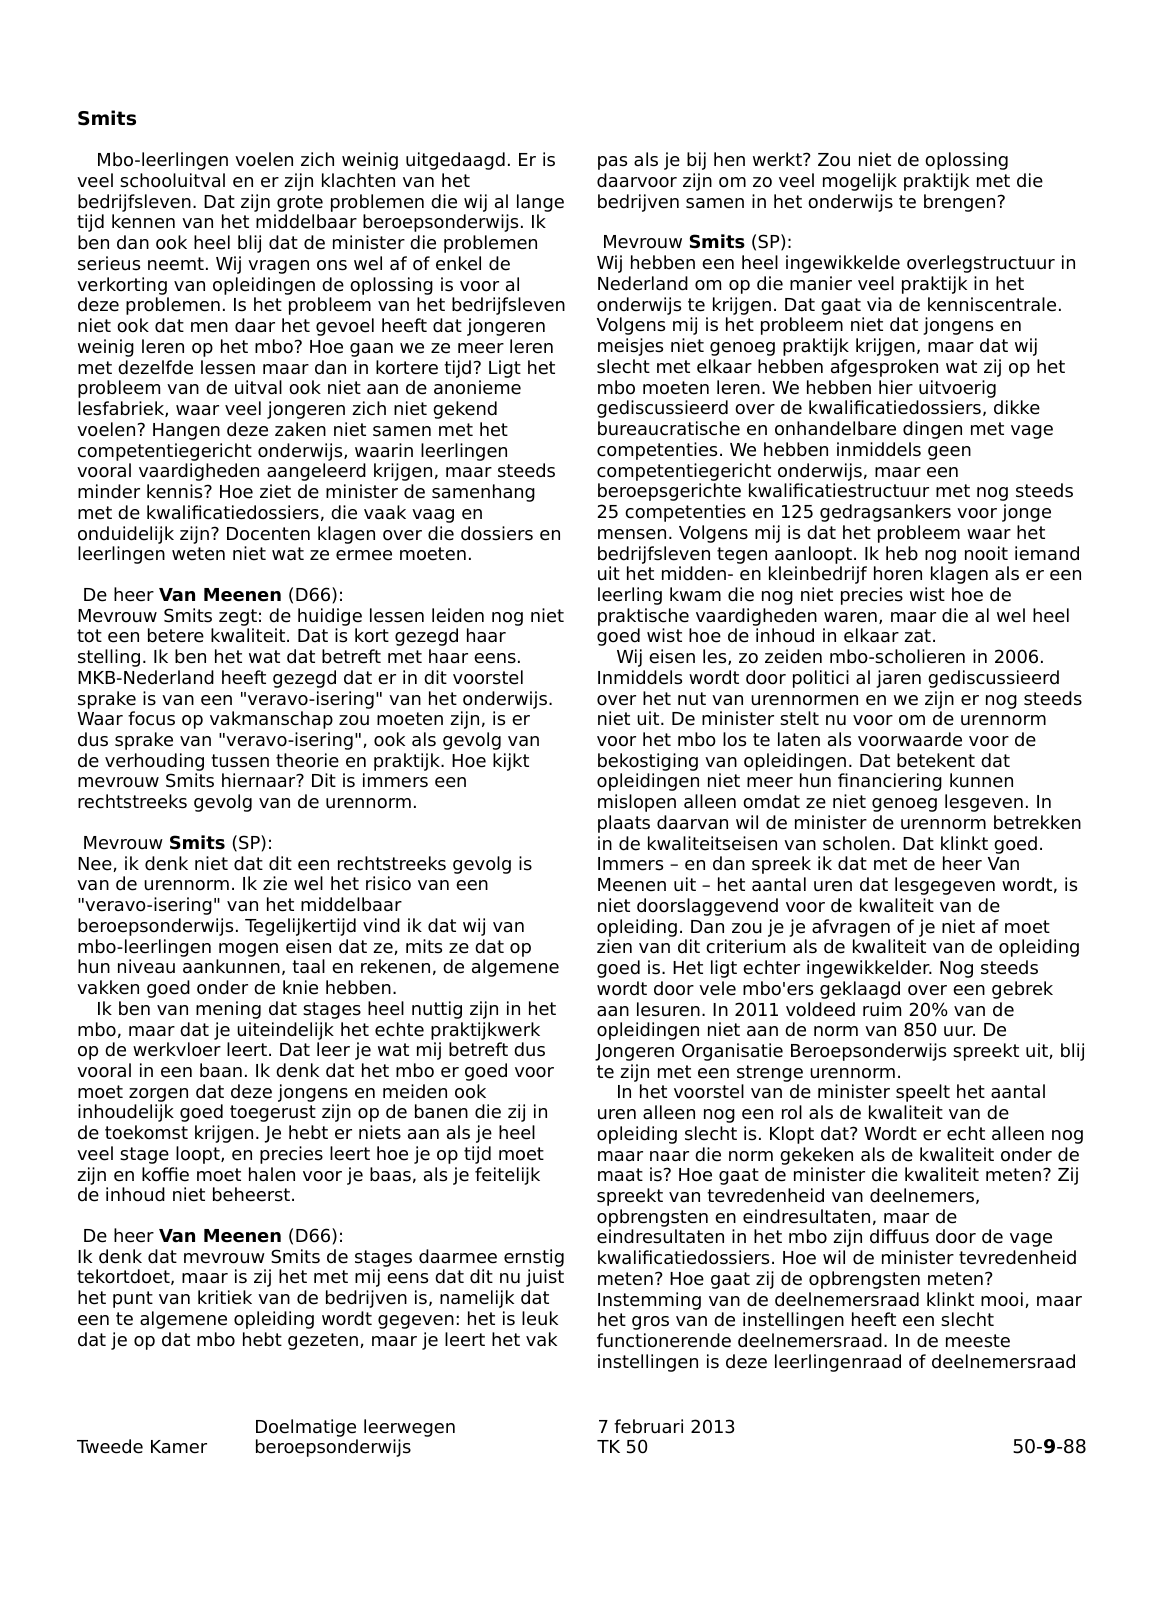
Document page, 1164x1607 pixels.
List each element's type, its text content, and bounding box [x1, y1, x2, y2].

text Nee, ik denk niet dat dit een rechtstreeks gevolg is van de urennorm. Ik zie wel het risico van een "veravo-isering" van het middelbaar beroepsonderwijs. Tegelijkertijd vind ik dat wij van mbo-leerlingen mogen eisen dat ze, mits ze dat op hun niveau aankunnen, taal en rekenen, de algemene vakken goed onder de knie hebben. [77, 853, 567, 999]
text De heer Van Meenen (D66): [77, 585, 567, 606]
text De heer Van Meenen (D66): [77, 1226, 567, 1247]
text pas als je bij hen werkt? Zou niet de oplossing daarvoor zijn om zo veel mogelijk praktijk met die bedrijven samen in het onderwijs te brengen? [596, 150, 1087, 212]
text Wij hebben een heel ingewikkelde overlegstructuur in Nederland om op die manier veel praktijk in het onderwijs te krijgen. Dat gaat via de kenniscentrale. Volgens mij is het probleem niet dat jongens en meisjes niet genoeg praktijk krijgen, maar dat wij slecht met elkaar hebben afgesproken wat zij op het mbo moeten leren. We hebben hier uitvoerig gediscussieerd over de kwalificatiedossiers, dikke bureaucratische en onhandelbare dingen met vage competenties. We hebben inmiddels geen competentiegericht onderwijs, maar een beroepsgerichte kwalificatiestructuur met nog steeds 25 competenties en 125 gedragsankers voor jonge mensen. Volgens mij is dat het probleem waar het bedrijfsleven tegen aanloopt. Ik heb nog nooit iemand uit het midden- en kleinbedrijf horen klagen als er een leerling kwam die nog niet precies wist hoe de praktische vaardigheden waren, maar die al wel heel goed wist hoe de inhoud in elkaar zat. [596, 253, 1087, 647]
text Mevrouw Smits (SP): [596, 232, 1087, 253]
text Mbo-leerlingen voelen zich weinig uitgedaagd. Er is veel schooluitval en er zijn klachten van het bedrijfsleven. Dat zijn grote problemen die wij al lange tijd kennen van het middelbaar beroepsonderwijs. Ik ben dan ook heel blij dat de minister die problemen serieus neemt. Wij vragen ons wel af of enkel de verkorting van opleidingen de oplossing is voor al deze problemen. Is het probleem van het bedrijfsleven niet ook dat men daar het gevoel heeft dat jongeren weinig leren op het mbo? Hoe gaan we ze meer leren met dezelfde lessen maar dan in kortere tijd? Ligt het probleem van de uitval ook niet aan de anonieme lesfabriek, waar veel jongeren zich niet gekend voelen? Hangen deze zaken niet samen met het competentiegericht onderwijs, waarin leerlingen vooral vaardigheden aangeleerd krijgen, maar steeds minder kennis? Hoe ziet de minister de samenhang met de kwalificatiedossiers, die vaak vaag en onduidelijk zijn? Docenten klagen over die dossiers en leerlingen weten niet wat ze ermee moeten. [77, 150, 567, 565]
text Mevrouw Smits (SP): [77, 833, 567, 853]
text Ik denk dat mevrouw Smits de stages daarmee ernstig tekortdoet, maar is zij het met mij eens dat dit nu juist het punt van kritiek van de bedrijven is, namelijk dat een te algemene opleiding wordt gegeven: het is leuk dat je op dat mbo hebt gezeten, maar je leert het vak [77, 1247, 567, 1350]
text Ik ben van mening dat stages heel nuttig zijn in het mbo, maar dat je uiteindelijk het echte praktijkwerk op de werkvloer leert. Dat leer je wat mij betreft dus vooral in een baan. Ik denk dat het mbo er goed voor moet zorgen dat deze jongens en meiden ook inhoudelijk goed toegerust zijn op de banen die zij in de toekomst krijgen. Je hebt er niets aan als je heel veel stage loopt, en precies leert hoe je op tijd moet zijn en koffie moet halen voor je baas, als je feitelijk de inhoud niet beheerst. [77, 999, 567, 1206]
text Mevrouw Smits zegt: de huidige lessen leiden nog niet tot een betere kwaliteit. Dat is kort gezegd haar stelling. Ik ben het wat dat betreft met haar eens. MKB-Nederland heeft gezegd dat er in dit voorstel sprake is van een "veravo-isering" van het onderwijs. Waar focus op vakmanschap zou moeten zijn, is er dus sprake van "veravo-isering", ook als gevolg van de verhouding tussen theorie en praktijk. Hoe kijkt mevrouw Smits hiernaar? Dit is immers een rechtstreeks gevolg van de urennorm. [77, 606, 567, 813]
text In het voorstel van de minister speelt het aantal uren alleen nog een rol als de kwaliteit van de opleiding slecht is. Klopt dat? Wordt er echt alleen nog maar naar die norm gekeken als de kwaliteit onder de maat is? Hoe gaat de minister die kwaliteit meten? Zij spreekt van tevredenheid van deelnemers, opbrengsten en eindresultaten, maar de eindresultaten in het mbo zijn diffuus door de vage kwalificatiedossiers. Hoe wil de minister tevredenheid meten? Hoe gaat zij de opbrengsten meten? Instemming van de deelnemersraad klinkt mooi, maar het gros van de instellingen heeft een slecht functionerende deelnemersraad. In de meeste instellingen is deze leerlingenraad of deelnemersraad [596, 1082, 1087, 1372]
text Wij eisen les, zo zeiden mbo-scholieren in 2006. Inmiddels wordt door politici al jaren gediscussieerd over het nut van urennormen en we zijn er nog steeds niet uit. De minister stelt nu voor om de urennorm voor het mbo los te laten als voorwaarde voor de bekostiging van opleidingen. Dat betekent dat opleidingen niet meer hun financiering kunnen mislopen alleen omdat ze niet genoeg lesgeven. In plaats daarvan wil de minister de urennorm betrekken in de kwaliteitseisen van scholen. Dat klinkt goed. Immers – en dan spreek ik dat met de heer Van Meenen uit – het aantal uren dat lesgegeven wordt, is niet doorslaggevend voor de kwaliteit van de opleiding. Dan zou je je afvragen of je niet af moet zien van dit criterium als de kwaliteit van de opleiding goed is. Het ligt echter ingewikkelder. Nog steeds wordt door vele mbo'ers geklaagd over een gebrek aan lesuren. In 2011 voldeed ruim 20% van de opleidingen niet aan de norm van 850 uur. De Jongeren Organisatie Beroepsonderwijs spreekt uit, blij te zijn met een strenge urennorm. [596, 647, 1087, 1082]
